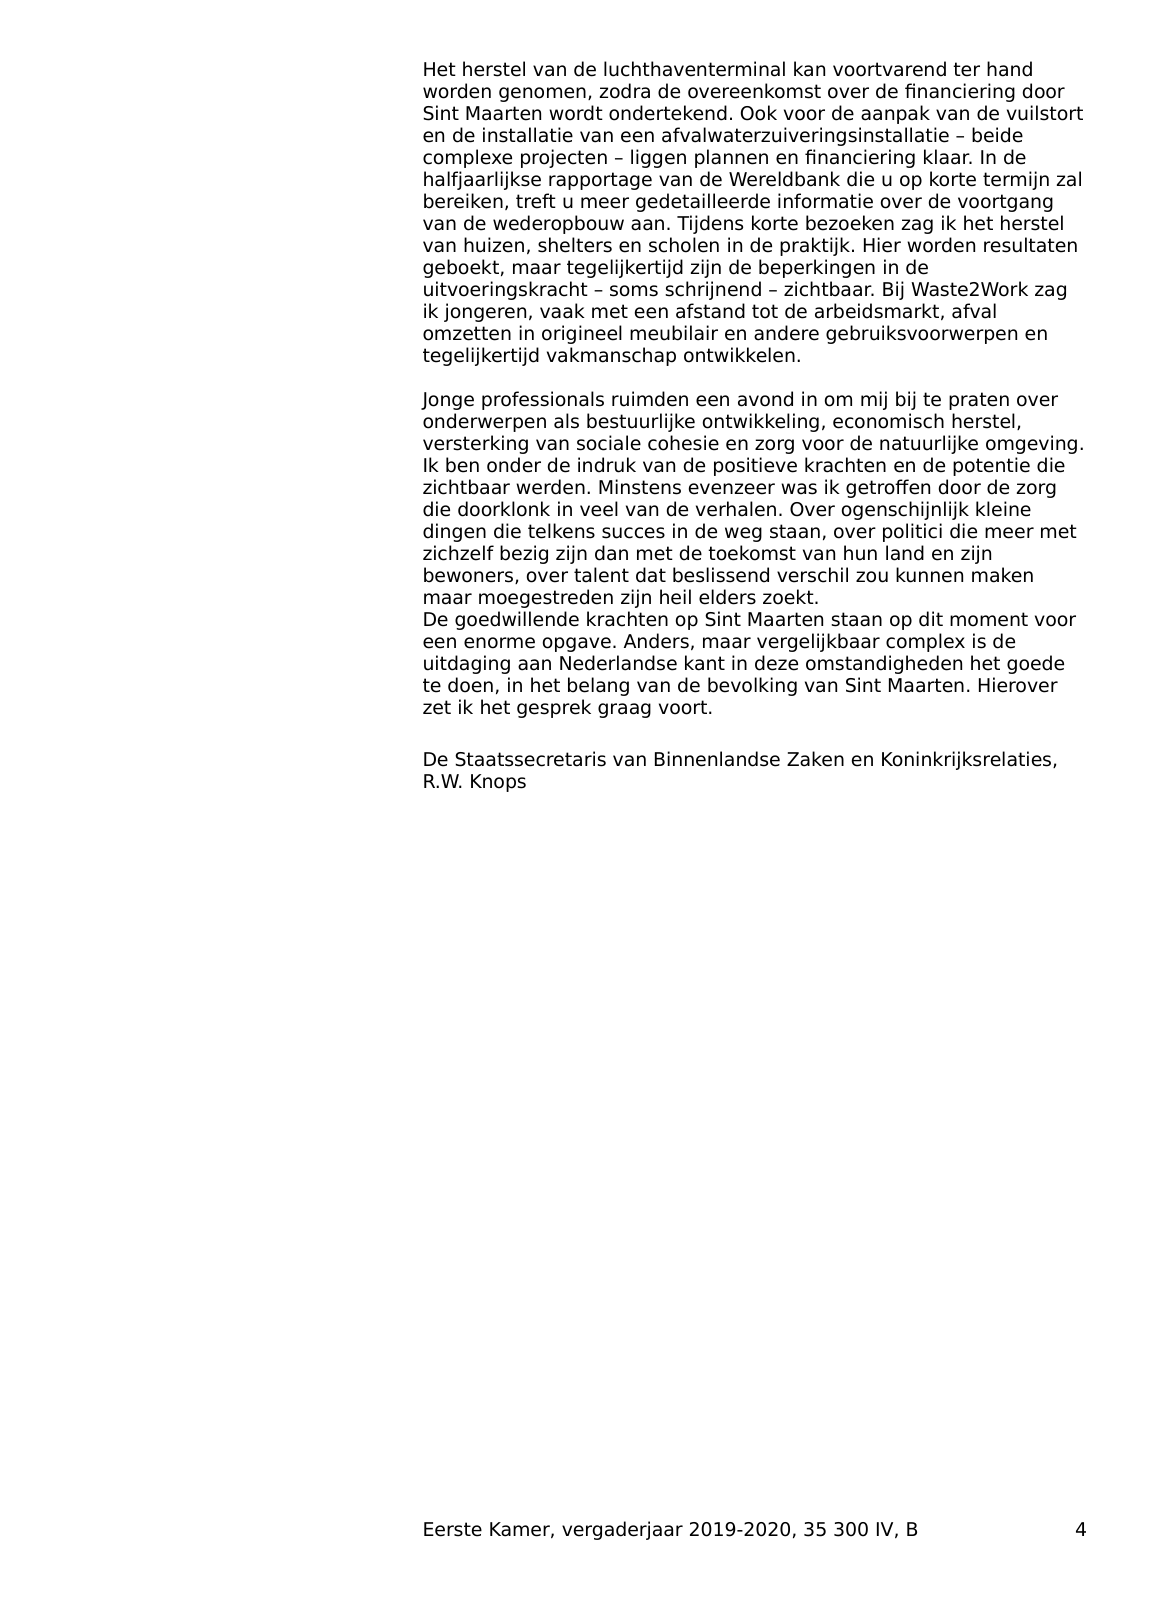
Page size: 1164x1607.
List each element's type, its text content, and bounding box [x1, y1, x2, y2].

text Jonge professionals ruimden een avond in om mij bij te praten over onderwerpen als bestuurlijke ontwikkeling, economisch herstel, versterking van sociale cohesie en zorg voor de natuurlijke omgeving. Ik ben onder de indruk van de positieve krachten en de potentie die zichtbaar werden. Minstens evenzeer was ik getroffen door de zorg die doorklonk in veel van de verhalen. Over ogenschijnlijk kleine dingen die telkens succes in de weg staan, over politici die meer met zichzelf bezig zijn dan met de toekomst van hun land en zijn bewoners, over talent dat beslissend verschil zou kunnen maken maar moegestreden zijn heil elders zoekt. [422, 389, 1087, 609]
text De Staatssecretaris van Binnenlandse Zaken en Koninkrijksrelaties, R.W. Knops [422, 749, 1087, 793]
text Het herstel van de luchthaventerminal kan voortvarend ter hand worden genomen, zodra de overeenkomst over de financiering door Sint Maarten wordt ondertekend. Ook voor de aanpak van de vuilstort en de installatie van een afvalwaterzuiveringsinstallatie – beide complexe projecten – liggen plannen en financiering klaar. In de halfjaarlijkse rapportage van de Wereldbank die u op korte termijn zal bereiken, treft u meer gedetailleerde informatie over de voortgang van de wederopbouw aan. Tijdens korte bezoeken zag ik het herstel van huizen, shelters en scholen in de praktijk. Hier worden resultaten geboekt, maar tegelijkertijd zijn de beperkingen in de uitvoeringskracht – soms schrijnend – zichtbaar. Bij Waste2Work zag ik jongeren, vaak met een afstand tot de arbeidsmarkt, afval omzetten in origineel meubilair en andere gebruiksvoorwerpen en tegelijkertijd vakmanschap ontwikkelen. [422, 59, 1087, 367]
text De goedwillende krachten op Sint Maarten staan op dit moment voor een enorme opgave. Anders, maar vergelijkbaar complex is de uitdaging aan Nederlandse kant in deze omstandigheden het goede te doen, in het belang van de bevolking van Sint Maarten. Hierover zet ik het gesprek graag voort. [422, 609, 1087, 719]
